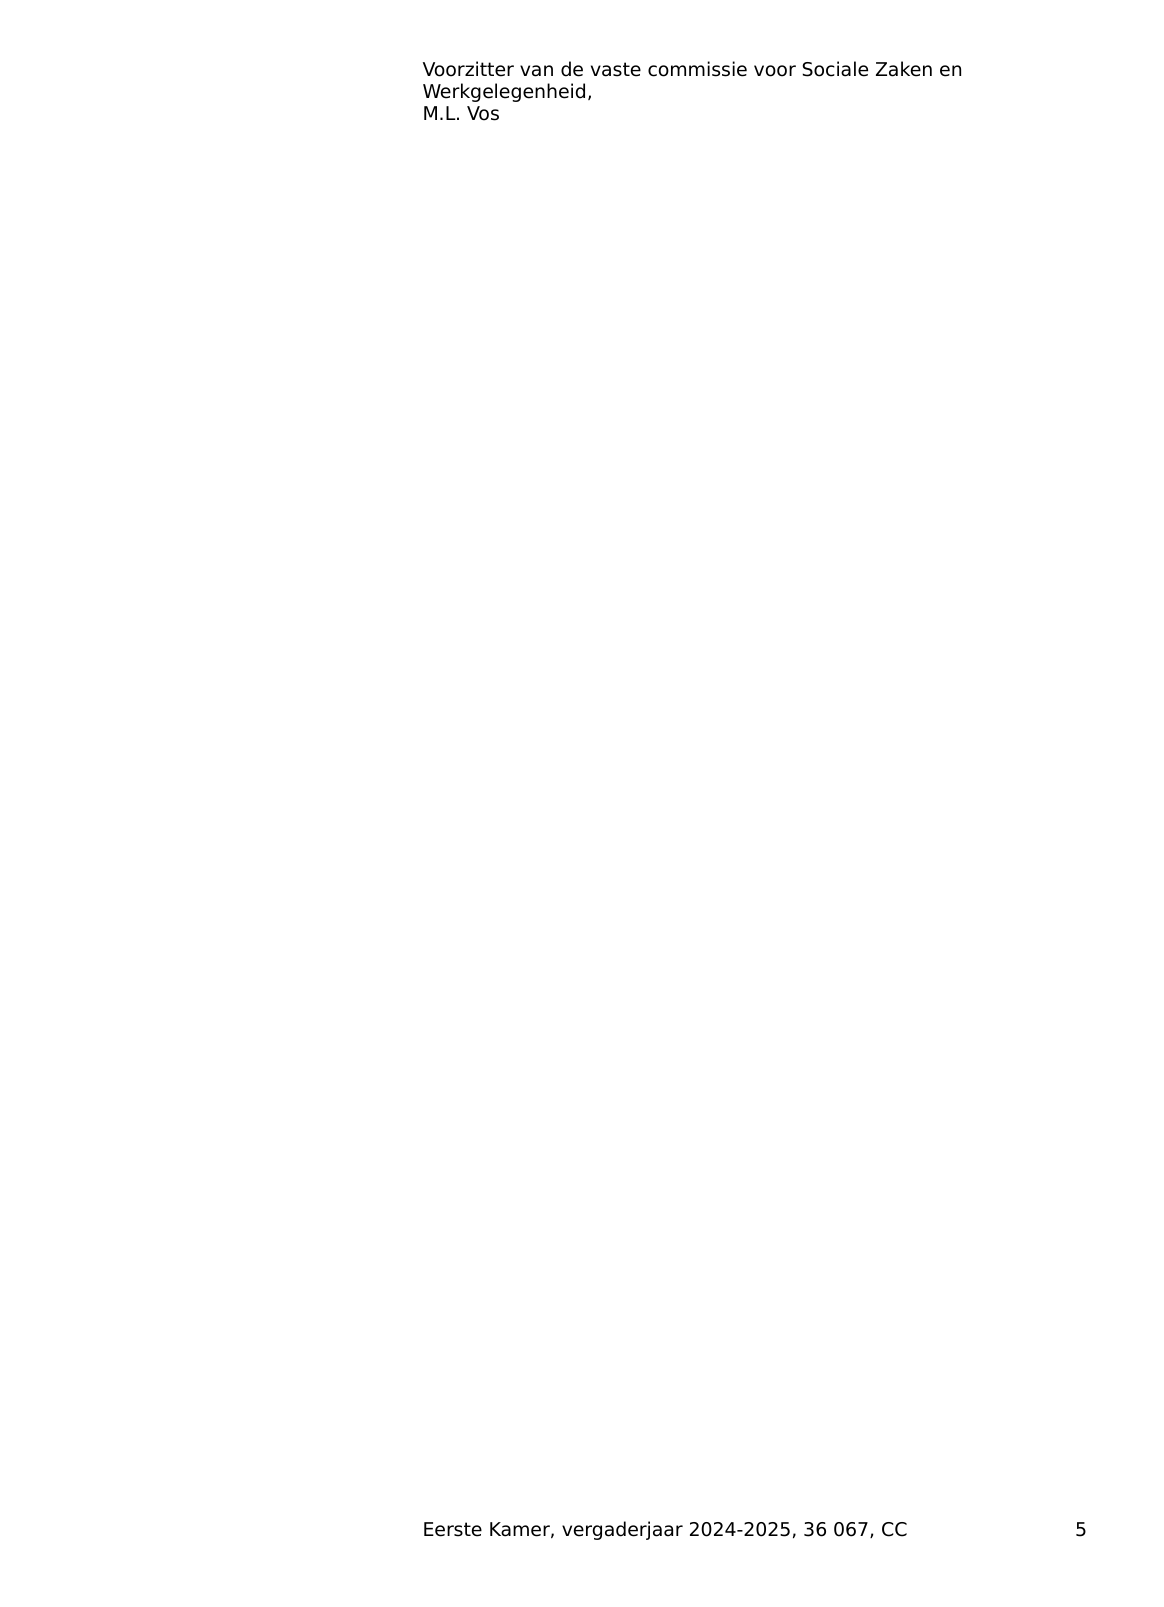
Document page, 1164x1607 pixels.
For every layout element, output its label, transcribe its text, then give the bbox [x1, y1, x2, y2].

text Voorzitter van de vaste commissie voor Sociale Zaken en Werkgelegenheid, M.L. Vos [422, 59, 1087, 125]
